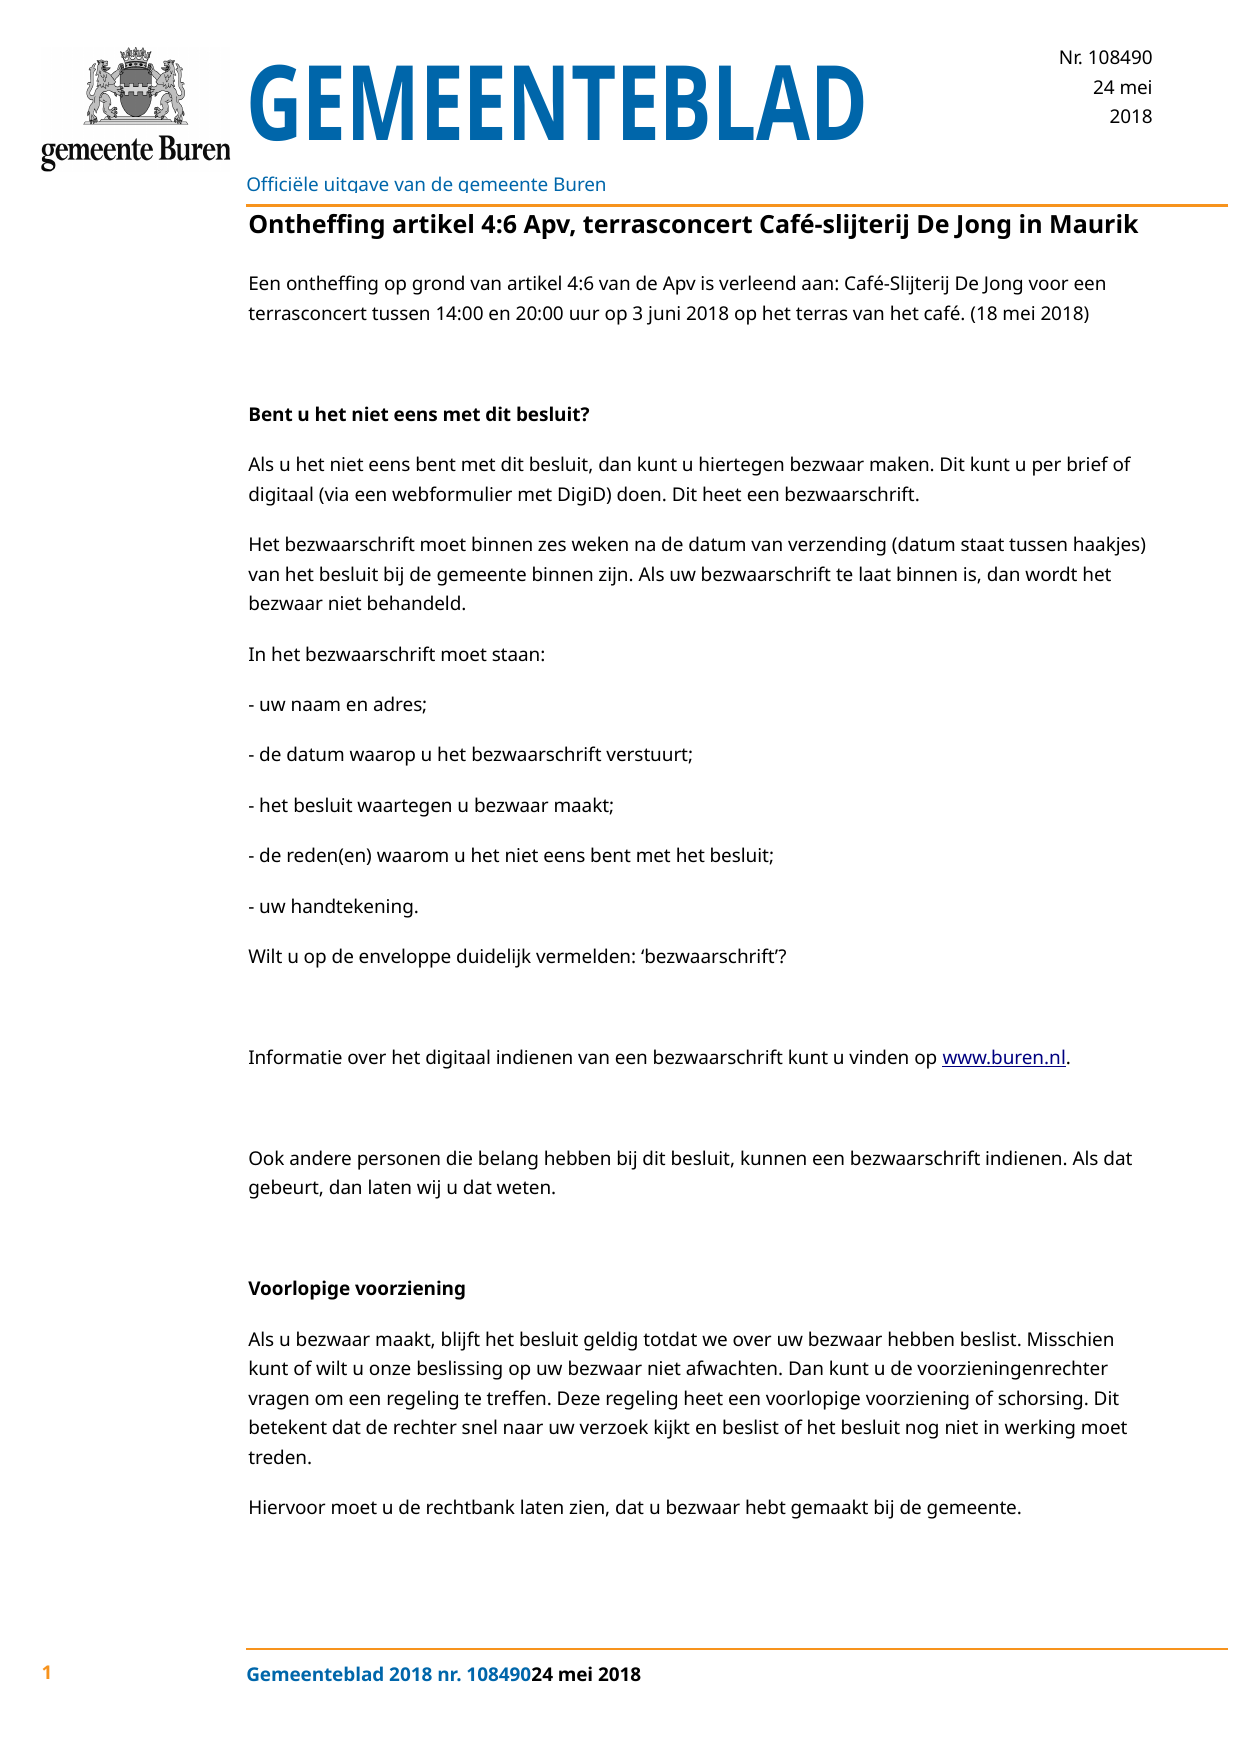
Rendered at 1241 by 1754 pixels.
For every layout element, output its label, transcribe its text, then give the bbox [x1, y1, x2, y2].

text Voorlopige voorziening [248, 1275, 1152, 1301]
text Hiervoor moet u de rechtbank laten zien, dat u bezwaar hebt gemaakt bij de gemeente. [248, 1494, 1152, 1520]
text Ontheffing artikel 4:6 Apv, terrasconcert Café-slijterij De Jong in Maurik [248, 207, 1152, 241]
text In het bezwaarschrift moet staan: [248, 641, 1152, 666]
text Informatie over het digitaal indienen van een bezwaarschrift kunt u vinden op www.buren.nl. [248, 1044, 1152, 1070]
text Een ontheffing op grond van artikel 4:6 van de Apv is verleend aan: Café-Slijterij De Jong voor een terrasconcert tussen 14:00 en 20:00 uur op 3 juni 2018 op het terras van het café. (18 mei 2018) [248, 270, 1152, 326]
text - de reden(en) waarom u het niet eens bent met het besluit; [248, 842, 1152, 868]
picture [41, 47, 231, 172]
text Bent u het niet eens met dit besluit? [248, 401, 1152, 426]
text Het bezwaarschrift moet binnen zes weken na de datum van verzending (datum staat tussen haakjes) van het besluit bij de gemeente binnen zijn. Als uw bezwaarschrift te laat binnen is, dan wordt het bezwaar niet behandeld. [248, 531, 1152, 616]
text - uw handtekening. [248, 893, 1152, 918]
text - de datum waarop u het bezwaarschrift verstuurt; [248, 742, 1152, 767]
text - uw naam en adres; [248, 691, 1152, 717]
text Als u bezwaar maakt, blijft het besluit geldig totdat we over uw bezwaar hebben beslist. Misschien kunt of wilt u onze beslissing op uw bezwaar niet afwachten. Dan kunt u de voorzieningenrechter vragen om een regeling te treffen. Deze regeling heet een voorlopige voorziening of schorsing. Dit betekent dat de rechter snel naar uw verzoek kijkt en beslist of het besluit nog niet in werking moet treden. [248, 1326, 1152, 1470]
text - het besluit waartegen u bezwaar maakt; [248, 792, 1152, 818]
text Als u het niet eens bent met dit besluit, dan kunt u hiertegen bezwaar maken. Dit kunt u per brief of digitaal (via een webformulier met DigiD) doen. Dit heet een bezwaarschrift. [248, 451, 1152, 506]
text Ook andere personen die belang hebben bij dit besluit, kunnen een bezwaarschrift indienen. Als dat gebeurt, dan laten wij u dat weten. [248, 1145, 1152, 1200]
text Wilt u op de enveloppe duidelijk vermelden: ‘bezwaarschrift’? [248, 943, 1152, 969]
